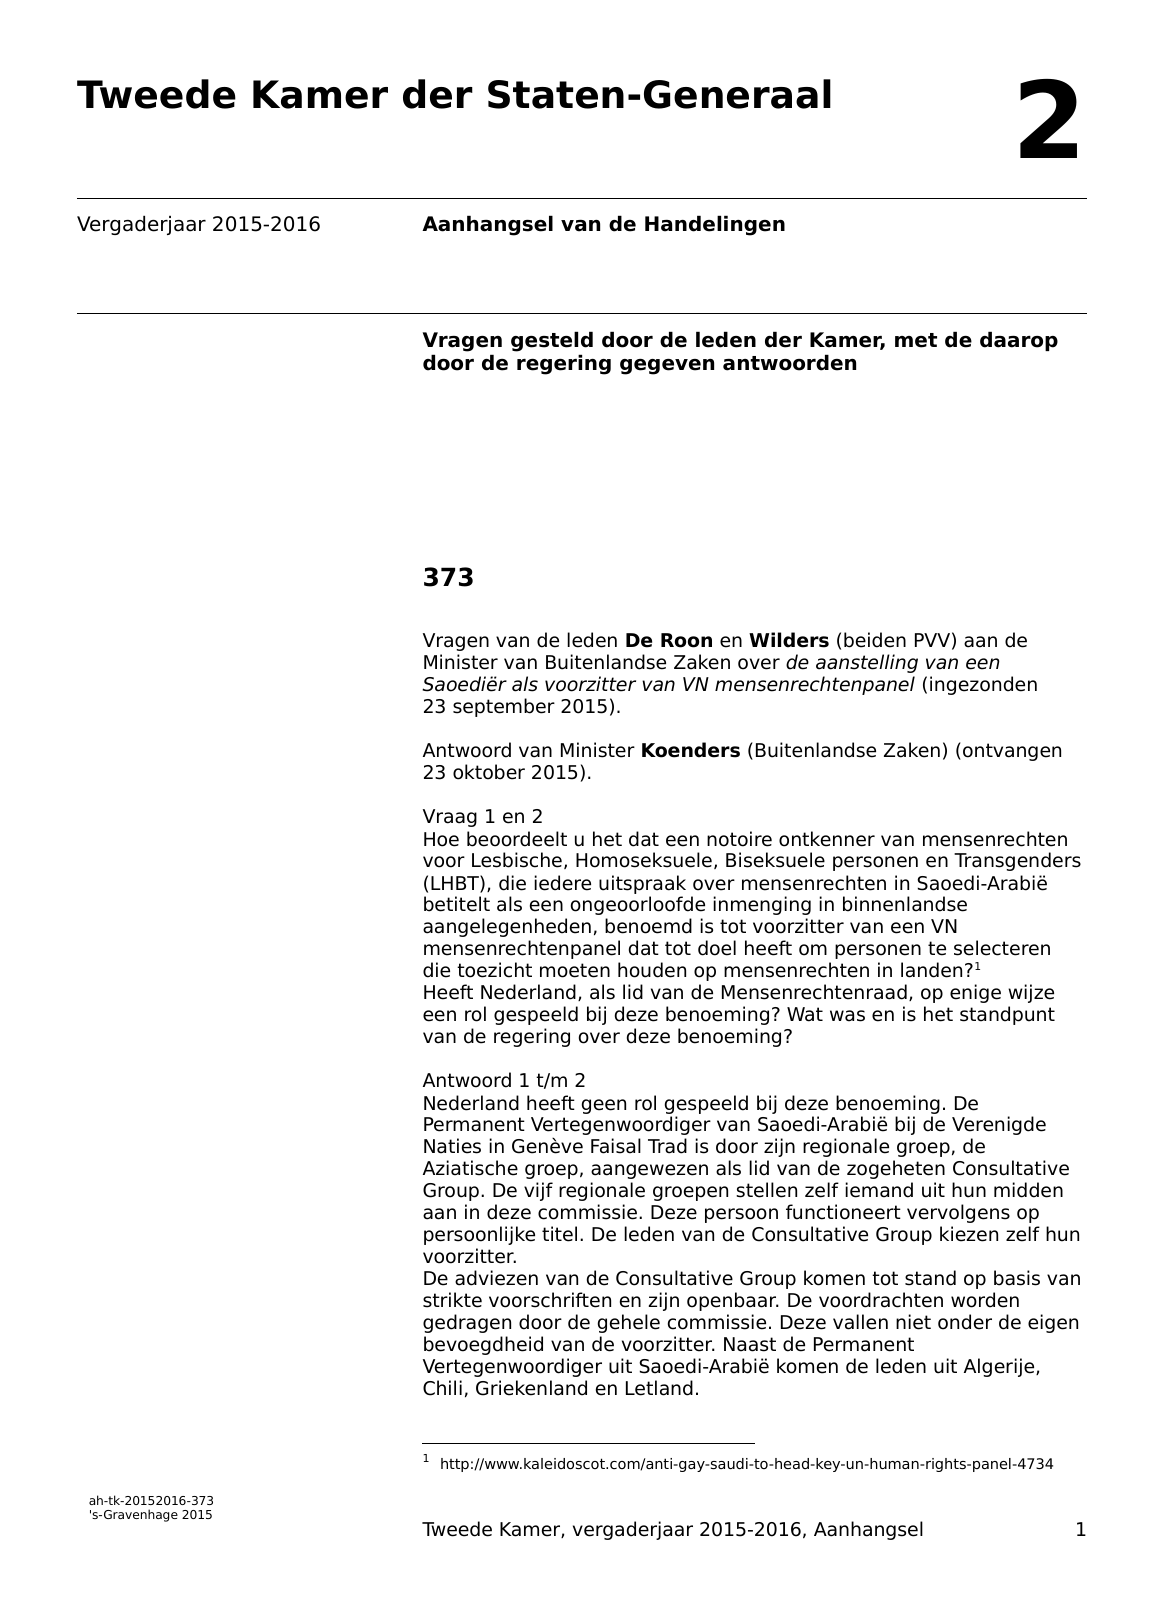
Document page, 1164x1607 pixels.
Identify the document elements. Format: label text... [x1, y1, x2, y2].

table_header Tweede Kamer der Staten-Generaal [77, 59, 886, 198]
table_header 2 [886, 59, 1087, 198]
text De adviezen van de Consultative Group komen tot stand op basis van strikte voorschriften en zijn openbaar. De voordrachten worden gedragen door de gehele commissie. Deze vallen niet onder de eigen bevoegdheid van de voorzitter. Naast de Permanent Vertegenwoordiger uit Saoedi-Arabië komen de leden uit Algerije, Chili, Griekenland en Letland. [422, 1268, 1087, 1400]
text 's-Gravenhage 2015 [88, 1508, 323, 1522]
table_cell Aanhangsel van de Handelingen [422, 199, 1087, 313]
table_cell Vragen gesteld door de leden der Kamer, met de daarop door de regering gegeven antwoorden [422, 314, 1087, 375]
text 373 [422, 563, 1087, 592]
table_cell [77, 314, 422, 375]
text http://www.kaleidoscot.com/anti-gay-saudi-to-head-key-un-human-rights-panel-4734 [422, 1452, 1087, 1474]
text ah-tk-20152016-373 [88, 1494, 323, 1508]
text Antwoord 1 t/m 2 [422, 1070, 1087, 1092]
table_cell Vergaderjaar 2015-2016 [77, 199, 422, 313]
text Antwoord van Minister Koenders (Buitenlandse Zaken) (ontvangen 23 oktober 2015). [422, 740, 1087, 784]
text Vraag 1 en 2 [422, 806, 1087, 828]
text Heeft Nederland, als lid van de Mensenrechtenraad, op enige wijze een rol gespeeld bij deze benoeming? Wat was en is het standpunt van de regering over deze benoeming? [422, 982, 1087, 1048]
text Nederland heeft geen rol gespeeld bij deze benoeming. De Permanent Vertegenwoordiger van Saoedi-Arabië bij de Verenigde Naties in Genève Faisal Trad is door zijn regionale groep, de Aziatische groep, aangewezen als lid van de zogeheten Consultative Group. De vijf regionale groepen stellen zelf iemand uit hun midden aan in deze commissie. Deze persoon functioneert vervolgens op persoonlijke titel. De leden van de Consultative Group kiezen zelf hun voorzitter. [422, 1092, 1087, 1268]
text Hoe beoordeelt u het dat een notoire ontkenner van mensenrechten voor Lesbische, Homoseksuele, Biseksuele personen en Transgenders (LHBT), die iedere uitspraak over mensenrechten in Saoedi-Arabië betitelt als een ongeoorloofde inmenging in binnenlandse aangelegenheden, benoemd is tot voorzitter van een VN mensenrechtenpanel dat tot doel heeft om personen te selecteren die toezicht moeten houden op mensenrechten in landen? [422, 828, 1087, 982]
text Vragen van de leden De Roon en Wilders (beiden PVV) aan de Minister van Buitenlandse Zaken over de aanstelling van een Saoediër als voorzitter van VN mensenrechtenpanel (ingezonden 23 september 2015). [422, 630, 1087, 718]
